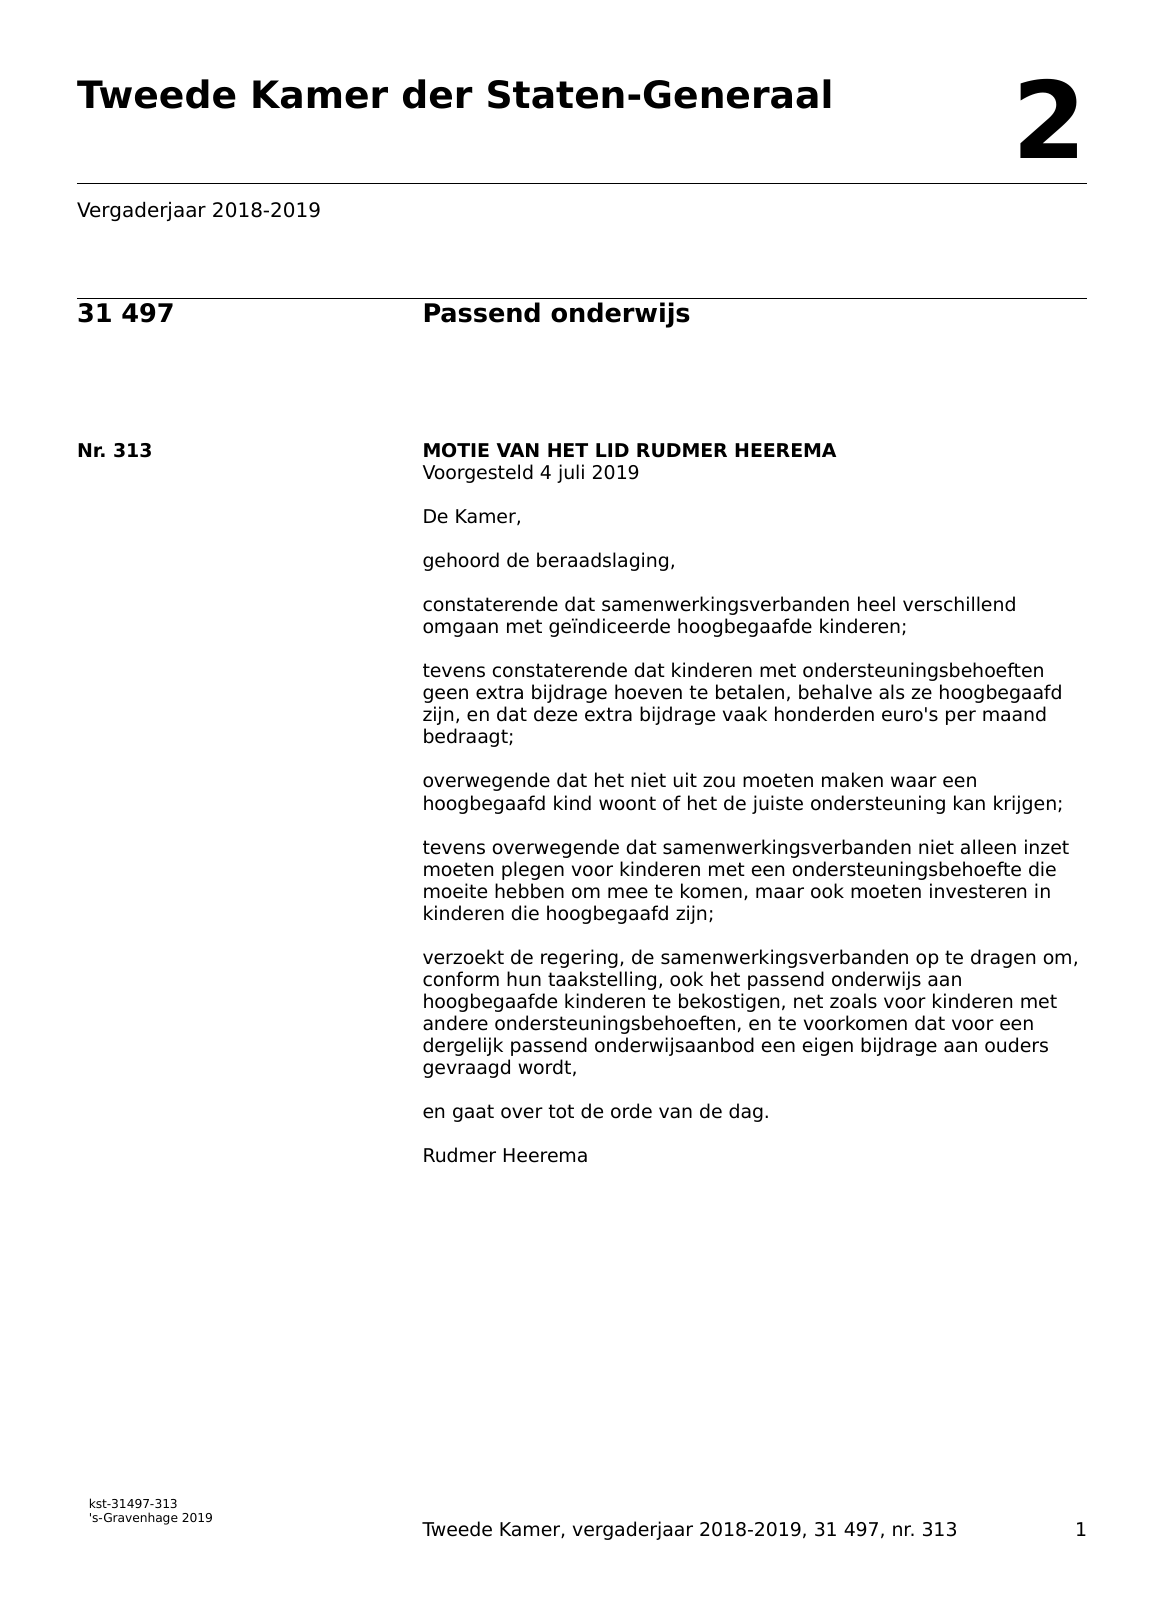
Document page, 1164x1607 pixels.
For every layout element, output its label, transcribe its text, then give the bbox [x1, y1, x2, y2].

subtitle Nr. 313 MOTIE VAN HET LID RUDMER HEEREMA [77, 440, 1087, 462]
text 's-Gravenhage 2019 [88, 1511, 323, 1525]
text Rudmer Heerema [422, 1145, 1087, 1167]
text Voorgesteld 4 juli 2019 [422, 462, 1087, 484]
text overwegende dat het niet uit zou moeten maken waar een hoogbegaafd kind woont of het de juiste ondersteuning kan krijgen; [422, 770, 1087, 814]
text tevens overwegende dat samenwerkingsverbanden niet alleen inzet moeten plegen voor kinderen met een ondersteuningsbehoefte die moeite hebben om mee te komen, maar ook moeten investeren in kinderen die hoogbegaafd zijn; [422, 837, 1087, 924]
text gehoord de beraadslaging, [422, 550, 1087, 572]
table_cell Vergaderjaar 2018-2019 [77, 184, 1087, 298]
text De Kamer, [422, 506, 1087, 528]
text tevens constaterende dat kinderen met ondersteuningsbehoeften geen extra bijdrage hoeven te betalen, behalve als ze hoogbegaafd zijn, en dat deze extra bijdrage vaak honderden euro's per maand bedraagt; [422, 660, 1087, 748]
text kst-31497-313 [88, 1497, 323, 1511]
table_header Tweede Kamer der Staten-Generaal [77, 59, 886, 183]
subtitle 31 497 Passend onderwijs [77, 299, 1087, 329]
table_header 2 [886, 59, 1087, 183]
text verzoekt de regering, de samenwerkingsverbanden op te dragen om, conform hun taakstelling, ook het passend onderwijs aan hoogbegaafde kinderen te bekostigen, net zoals voor kinderen met andere ondersteuningsbehoeften, en te voorkomen dat voor een dergelijk passend onderwijsaanbod een eigen bijdrage aan ouders gevraagd wordt, [422, 947, 1087, 1078]
text en gaat over tot de orde van de dag. [422, 1101, 1087, 1123]
text constaterende dat samenwerkingsverbanden heel verschillend omgaan met geïndiceerde hoogbegaafde kinderen; [422, 594, 1087, 638]
